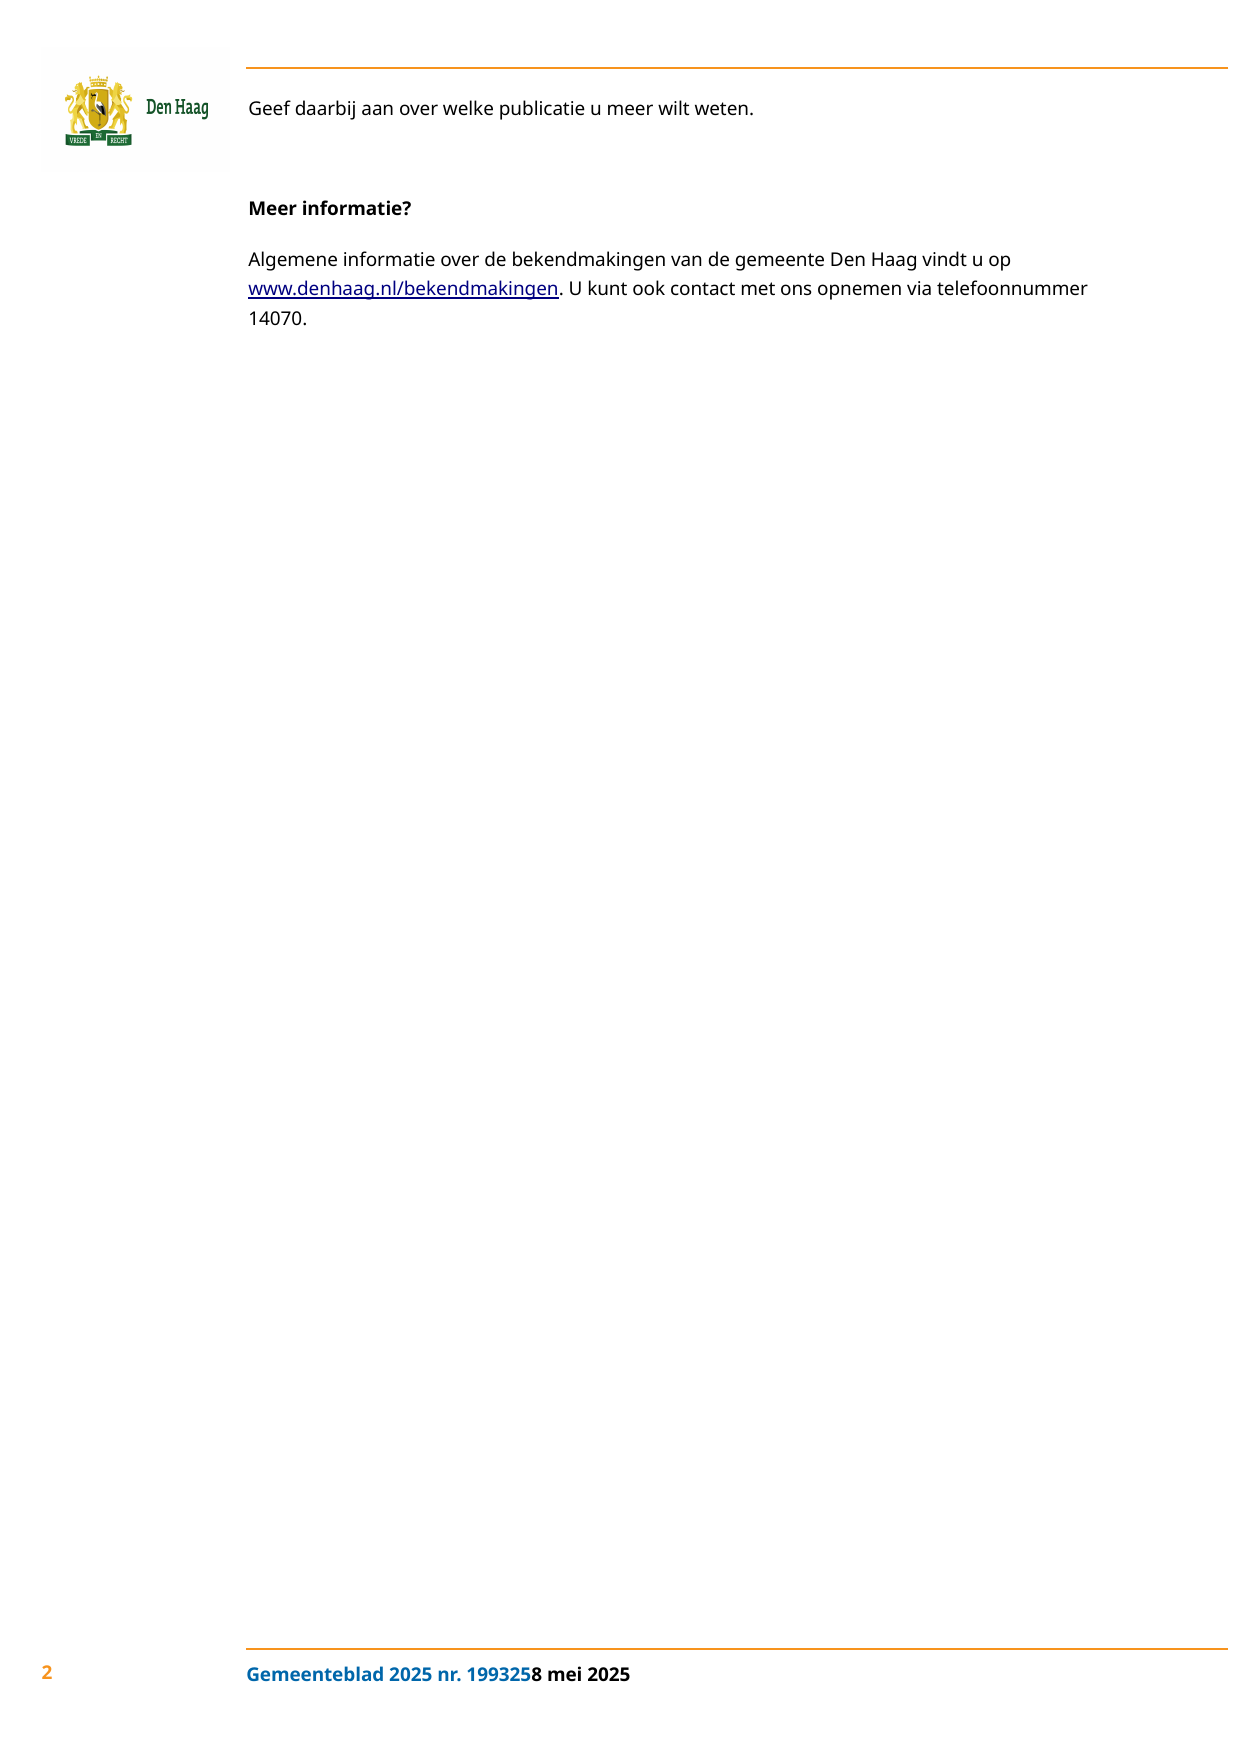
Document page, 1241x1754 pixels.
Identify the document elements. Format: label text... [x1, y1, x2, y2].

text Geef daarbij aan over welke publicatie u meer wilt weten. [248, 95, 1152, 121]
text Algemene informatie over de bekendmakingen van de gemeente Den Haag vindt u op www.denhaag.nl/bekendmakingen. U kunt ook contact met ons opnemen via telefoonnummer 14070. [248, 246, 1152, 331]
text Meer informatie? [248, 196, 1152, 221]
picture [41, 47, 231, 172]
